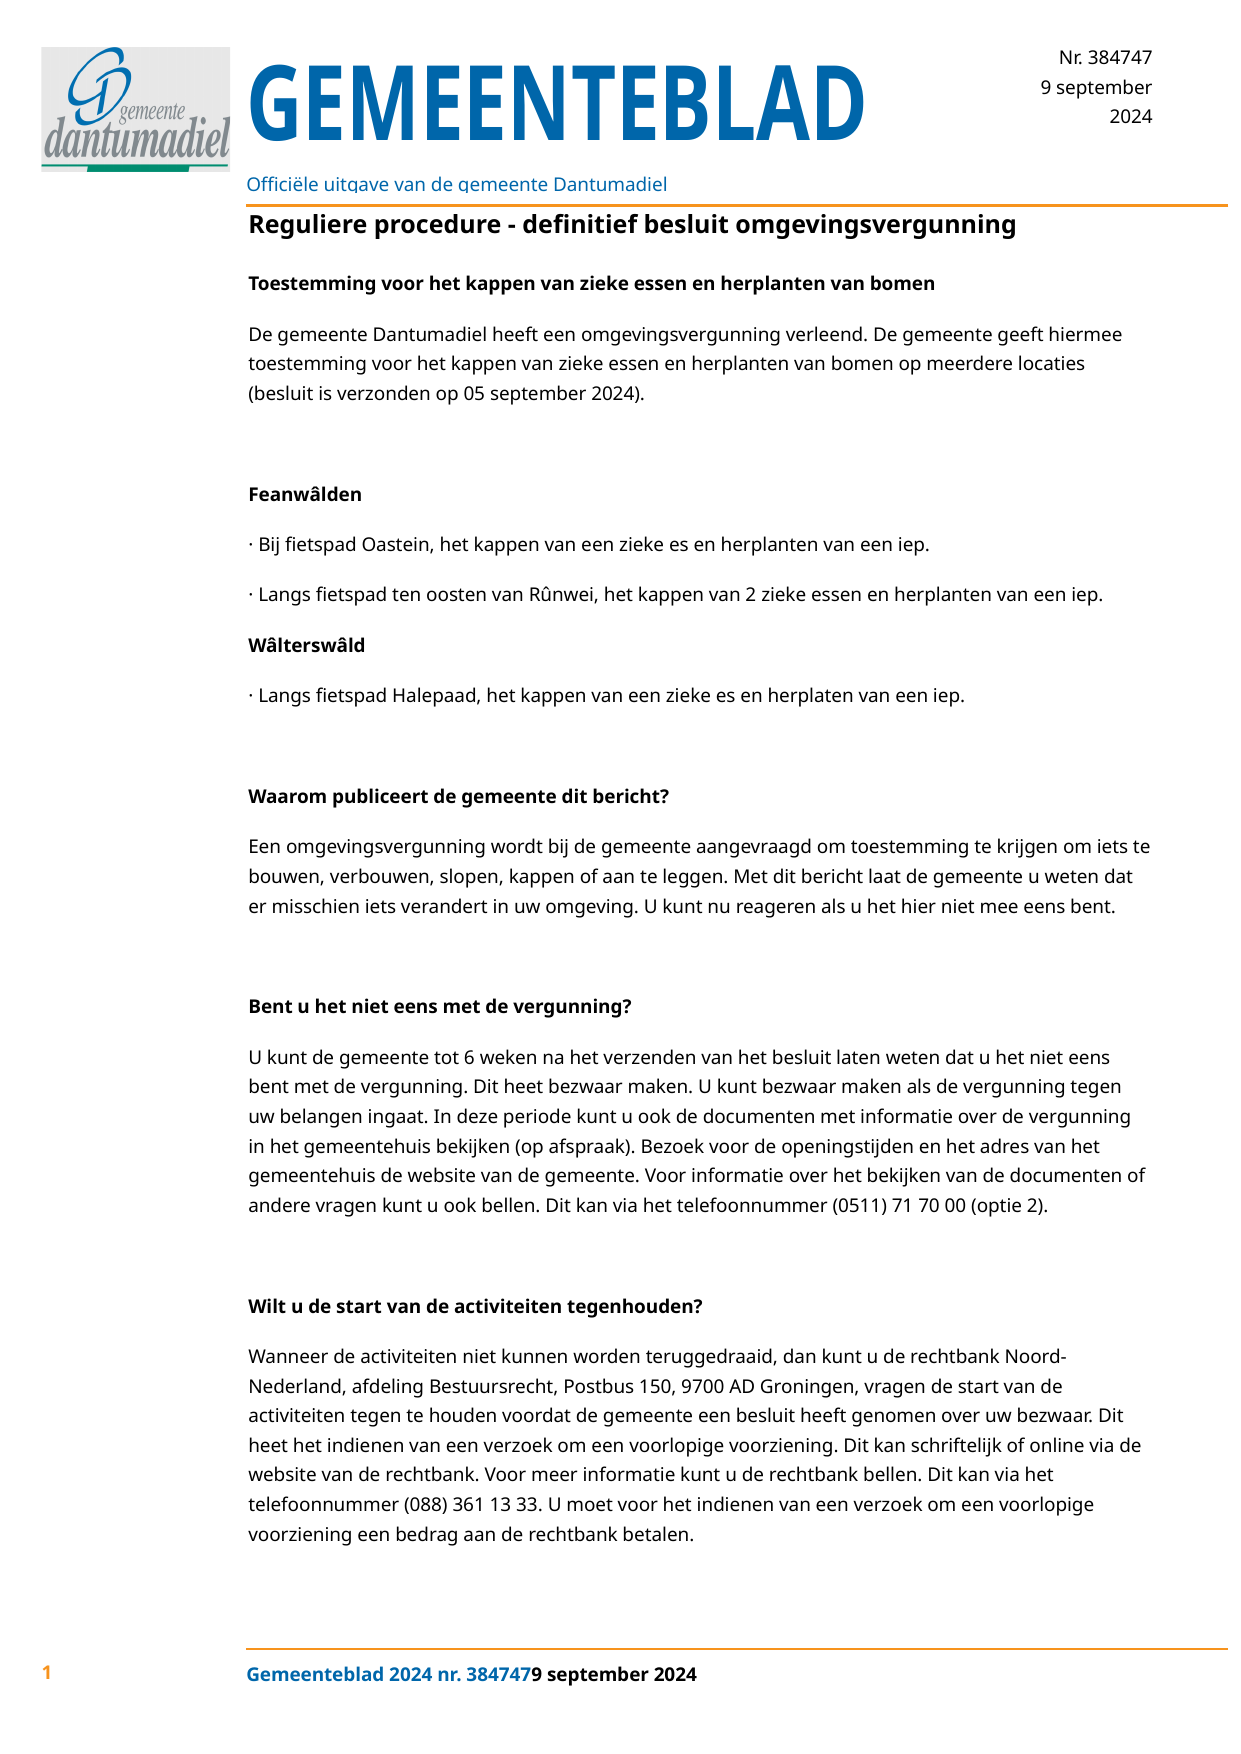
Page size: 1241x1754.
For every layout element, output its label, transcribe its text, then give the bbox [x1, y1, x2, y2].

text Bent u het niet eens met de vergunning? [248, 994, 1152, 1019]
text De gemeente Dantumadiel heeft een omgevingsvergunning verleend. De gemeente geeft hiermee toestemming voor het kappen van zieke essen en herplanten van bomen op meerdere locaties (besluit is verzonden op 05 september 2024). [248, 321, 1152, 406]
text Een omgevingsvergunning wordt bij de gemeente aangevraagd om toestemming te krijgen om iets te bouwen, verbouwen, slopen, kappen of aan te leggen. Met dit bericht laat de gemeente u weten dat er misschien iets verandert in uw omgeving. U kunt nu reageren als u het hier niet mee eens bent. [248, 834, 1152, 918]
text Waarom publiceert de gemeente dit bericht? [248, 783, 1152, 809]
text Wilt u de start van de activiteiten tegenhouden? [248, 1293, 1152, 1318]
text Wanneer de activiteiten niet kunnen worden teruggedraaid, dan kunt u de rechtbank Noord-Nederland, afdeling Bestuursrecht, Postbus 150, 9700 AD Groningen, vragen de start van de activiteiten tegen te houden voordat de gemeente een besluit heeft genomen over uw bezwaar. Dit heet het indienen van een verzoek om een voorlopige voorziening. Dit kan schriftelijk of online via de website van de rechtbank. Voor meer informatie kunt u de rechtbank bellen. Dit kan via het telefoonnummer (088) 361 13 33. U moet voor het indienen van een verzoek om een voorlopige voorziening een bedrag aan de rechtbank betalen. [248, 1343, 1152, 1546]
text Feanwâlden [248, 481, 1152, 506]
picture [41, 47, 231, 172]
text · Langs fietspad ten oosten van Rûnwei, het kappen van 2 zieke essen en herplanten van een iep. [248, 582, 1152, 607]
text · Bij fietspad Oastein, het kappen van een zieke es en herplanten van een iep. [248, 531, 1152, 557]
text Wâlterswâld [248, 632, 1152, 658]
text Toestemming voor het kappen van zieke essen en herplanten van bomen [248, 270, 1152, 296]
text U kunt de gemeente tot 6 weken na het verzenden van het besluit laten weten dat u het niet eens bent met de vergunning. Dit heet bezwaar maken. U kunt bezwaar maken als de vergunning tegen uw belangen ingaat. In deze periode kunt u ook de documenten met informatie over de vergunning in het gemeentehuis bekijken (op afspraak). Bezoek voor de openingstijden en het adres van het gemeentehuis de website van de gemeente. Voor informatie over het bekijken van de documenten of andere vragen kunt u ook bellen. Dit kan via het telefoonnummer (0511) 71 70 00 (optie 2). [248, 1044, 1152, 1218]
text Reguliere procedure - definitief besluit omgevingsvergunning [248, 207, 1152, 241]
text · Langs fietspad Halepaad, het kappen van een zieke es en herplaten van een iep. [248, 682, 1152, 708]
